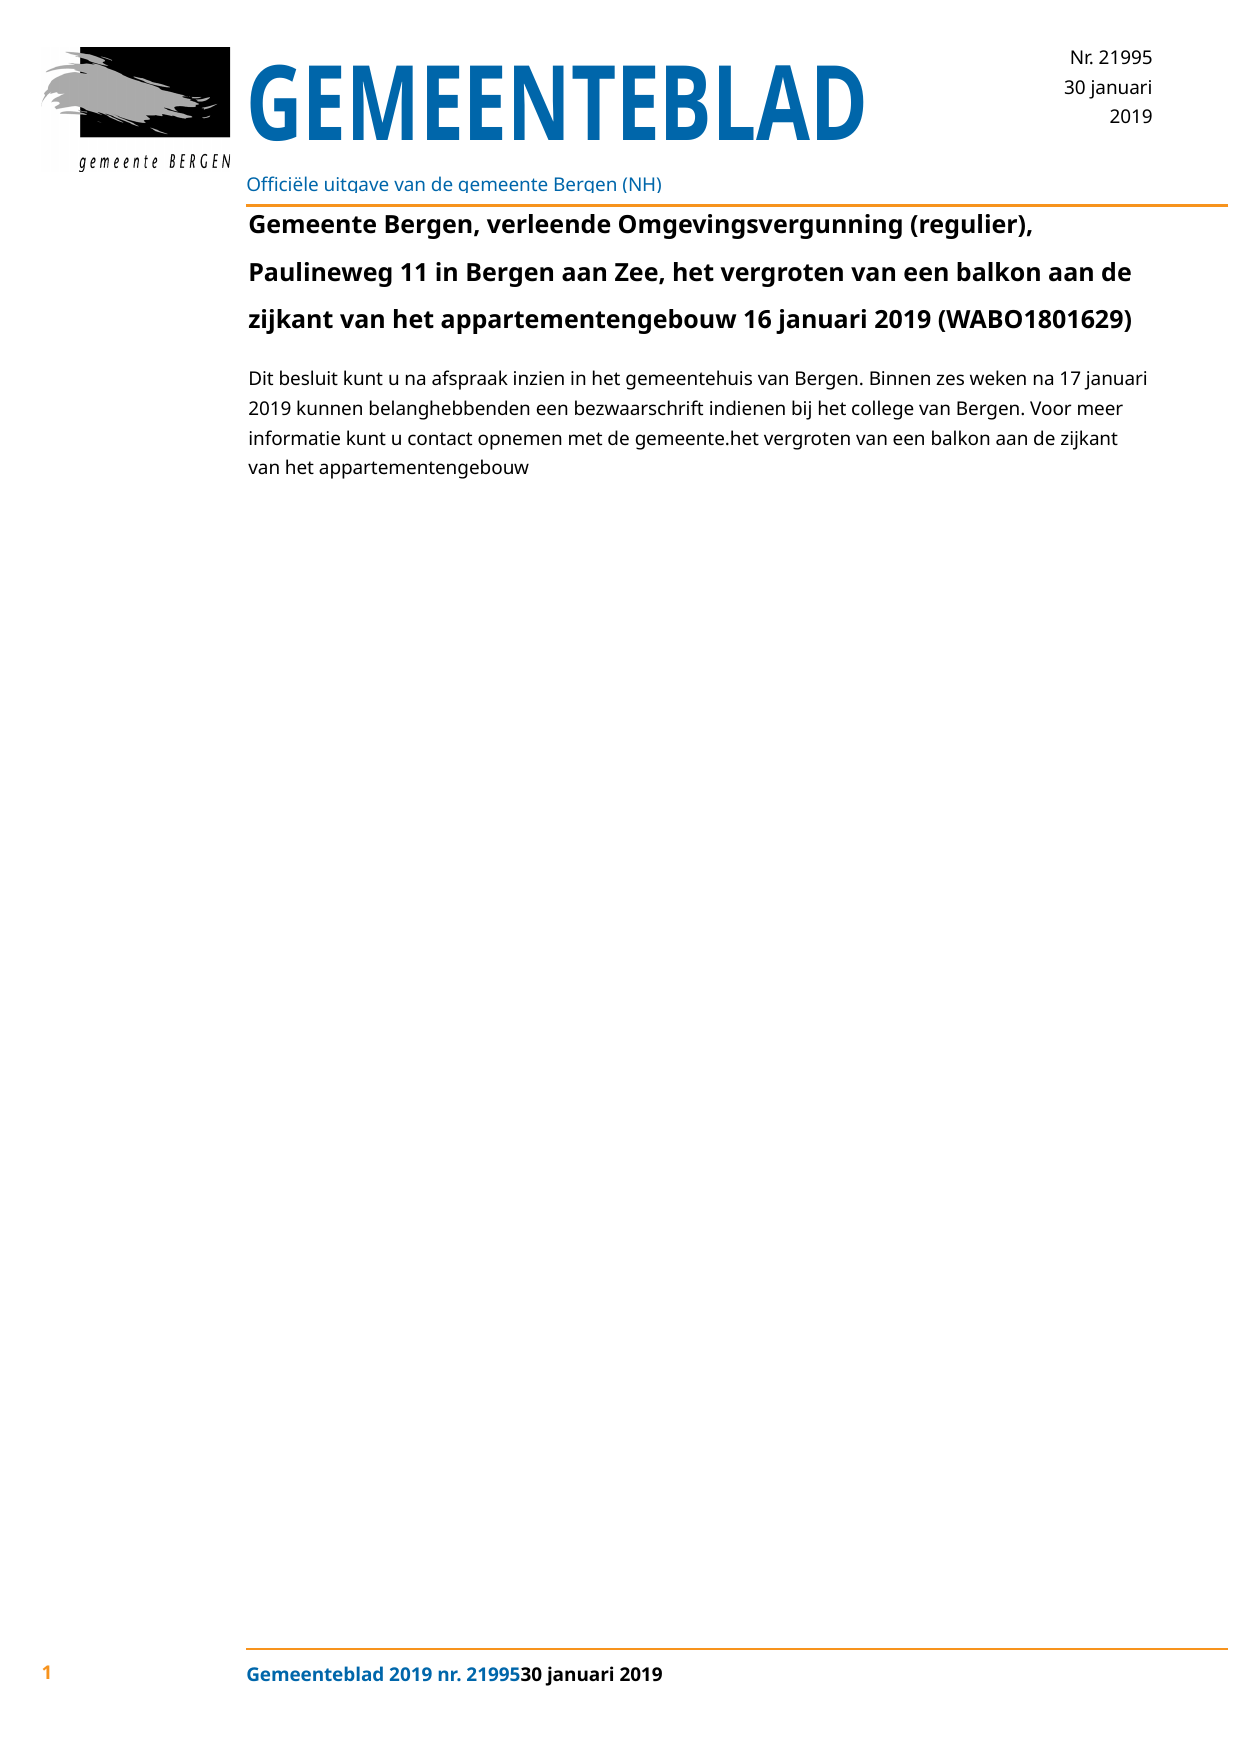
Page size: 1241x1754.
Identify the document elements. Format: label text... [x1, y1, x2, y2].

text Dit besluit kunt u na afspraak inzien in het gemeentehuis van Bergen. Binnen zes weken na 17 januari 2019 kunnen belanghebbenden een bezwaarschrift indienen bij het college van Bergen. Voor meer informatie kunt u contact opnemen met de gemeente.het vergroten van een balkon aan de zijkant van het appartementengebouw [248, 366, 1152, 480]
picture [41, 47, 231, 172]
text Gemeente Bergen, verleende Omgevingsvergunning (regulier), Paulineweg 11 in Bergen aan Zee, het vergroten van een balkon aan de zijkant van het appartementengebouw 16 januari 2019 (WABO1801629) [248, 207, 1152, 336]
